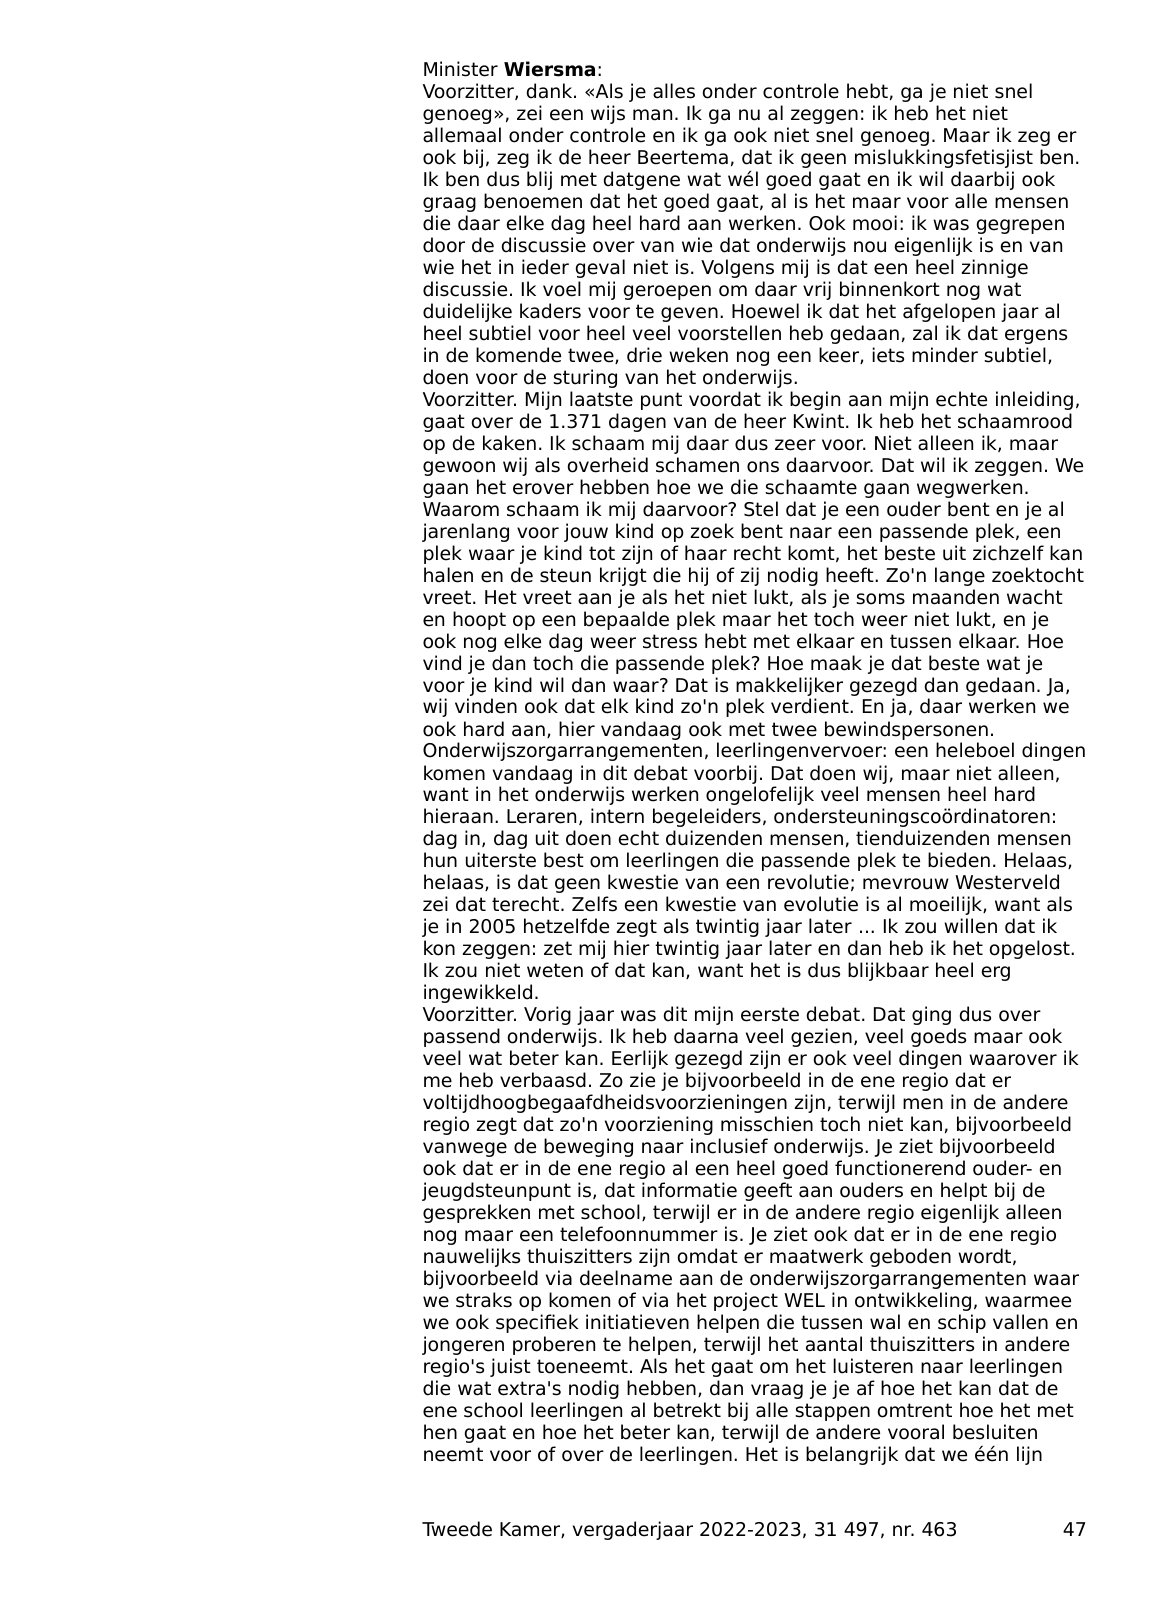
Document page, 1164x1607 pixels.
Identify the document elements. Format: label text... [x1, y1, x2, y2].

text Minister Wiersma: [422, 59, 1087, 81]
text Voorzitter. Mijn laatste punt voordat ik begin aan mijn echte inleiding, gaat over de 1.371 dagen van de heer Kwint. Ik heb het schaamrood op de kaken. Ik schaam mij daar dus zeer voor. Niet alleen ik, maar gewoon wij als overheid schamen ons daarvoor. Dat wil ik zeggen. We gaan het erover hebben hoe we die schaamte gaan wegwerken. Waarom schaam ik mij daarvoor? Stel dat je een ouder bent en je al jarenlang voor jouw kind op zoek bent naar een passende plek, een plek waar je kind tot zijn of haar recht komt, het beste uit zichzelf kan halen en de steun krijgt die hij of zij nodig heeft. Zo'n lange zoektocht vreet. Het vreet aan je als het niet lukt, als je soms maanden wacht en hoopt op een bepaalde plek maar het toch weer niet lukt, en je ook nog elke dag weer stress hebt met elkaar en tussen elkaar. Hoe vind je dan toch die passende plek? Hoe maak je dat beste wat je voor je kind wil dan waar? Dat is makkelijker gezegd dan gedaan. Ja, wij vinden ook dat elk kind zo'n plek verdient. En ja, daar werken we ook hard aan, hier vandaag ook met twee bewindspersonen. Onderwijszorgarrangementen, leerlingenvervoer: een heleboel dingen komen vandaag in dit debat voorbij. Dat doen wij, maar niet alleen, want in het onderwijs werken ongelofelijk veel mensen heel hard hieraan. Leraren, intern begeleiders, ondersteuningscoördinatoren: dag in, dag uit doen echt duizenden mensen, tienduizenden mensen hun uiterste best om leerlingen die passende plek te bieden. Helaas, helaas, is dat geen kwestie van een revolutie; mevrouw Westerveld zei dat terecht. Zelfs een kwestie van evolutie is al moeilijk, want als je in 2005 hetzelfde zegt als twintig jaar later ... Ik zou willen dat ik kon zeggen: zet mij hier twintig jaar later en dan heb ik het opgelost. Ik zou niet weten of dat kan, want het is dus blijkbaar heel erg ingewikkeld. [422, 389, 1087, 1004]
text Voorzitter, dank. «Als je alles onder controle hebt, ga je niet snel genoeg», zei een wijs man. Ik ga nu al zeggen: ik heb het niet allemaal onder controle en ik ga ook niet snel genoeg. Maar ik zeg er ook bij, zeg ik de heer Beertema, dat ik geen mislukkingsfetisjist ben. Ik ben dus blij met datgene wat wél goed gaat en ik wil daarbij ook graag benoemen dat het goed gaat, al is het maar voor alle mensen die daar elke dag heel hard aan werken. Ook mooi: ik was gegrepen door de discussie over van wie dat onderwijs nou eigenlijk is en van wie het in ieder geval niet is. Volgens mij is dat een heel zinnige discussie. Ik voel mij geroepen om daar vrij binnenkort nog wat duidelijke kaders voor te geven. Hoewel ik dat het afgelopen jaar al heel subtiel voor heel veel voorstellen heb gedaan, zal ik dat ergens in de komende twee, drie weken nog een keer, iets minder subtiel, doen voor de sturing van het onderwijs. [422, 81, 1087, 389]
text Voorzitter. Vorig jaar was dit mijn eerste debat. Dat ging dus over passend onderwijs. Ik heb daarna veel gezien, veel goeds maar ook veel wat beter kan. Eerlijk gezegd zijn er ook veel dingen waarover ik me heb verbaasd. Zo zie je bijvoorbeeld in de ene regio dat er voltijdhoogbegaafdheidsvoorzieningen zijn, terwijl men in de andere regio zegt dat zo'n voorziening misschien toch niet kan, bijvoorbeeld vanwege de beweging naar inclusief onderwijs. Je ziet bijvoorbeeld ook dat er in de ene regio al een heel goed functionerend ouder- en jeugdsteunpunt is, dat informatie geeft aan ouders en helpt bij de gesprekken met school, terwijl er in de andere regio eigenlijk alleen nog maar een telefoonnummer is. Je ziet ook dat er in de ene regio nauwelijks thuiszitters zijn omdat er maatwerk geboden wordt, bijvoorbeeld via deelname aan de onderwijszorgarrangementen waar we straks op komen of via het project WEL in ontwikkeling, waarmee we ook specifiek initiatieven helpen die tussen wal en schip vallen en jongeren proberen te helpen, terwijl het aantal thuiszitters in andere regio's juist toeneemt. Als het gaat om het luisteren naar leerlingen die wat extra's nodig hebben, dan vraag je je af hoe het kan dat de ene school leerlingen al betrekt bij alle stappen omtrent hoe het met hen gaat en hoe het beter kan, terwijl de andere vooral besluiten neemt voor of over de leerlingen. Het is belangrijk dat we één lijn [422, 1004, 1087, 1466]
